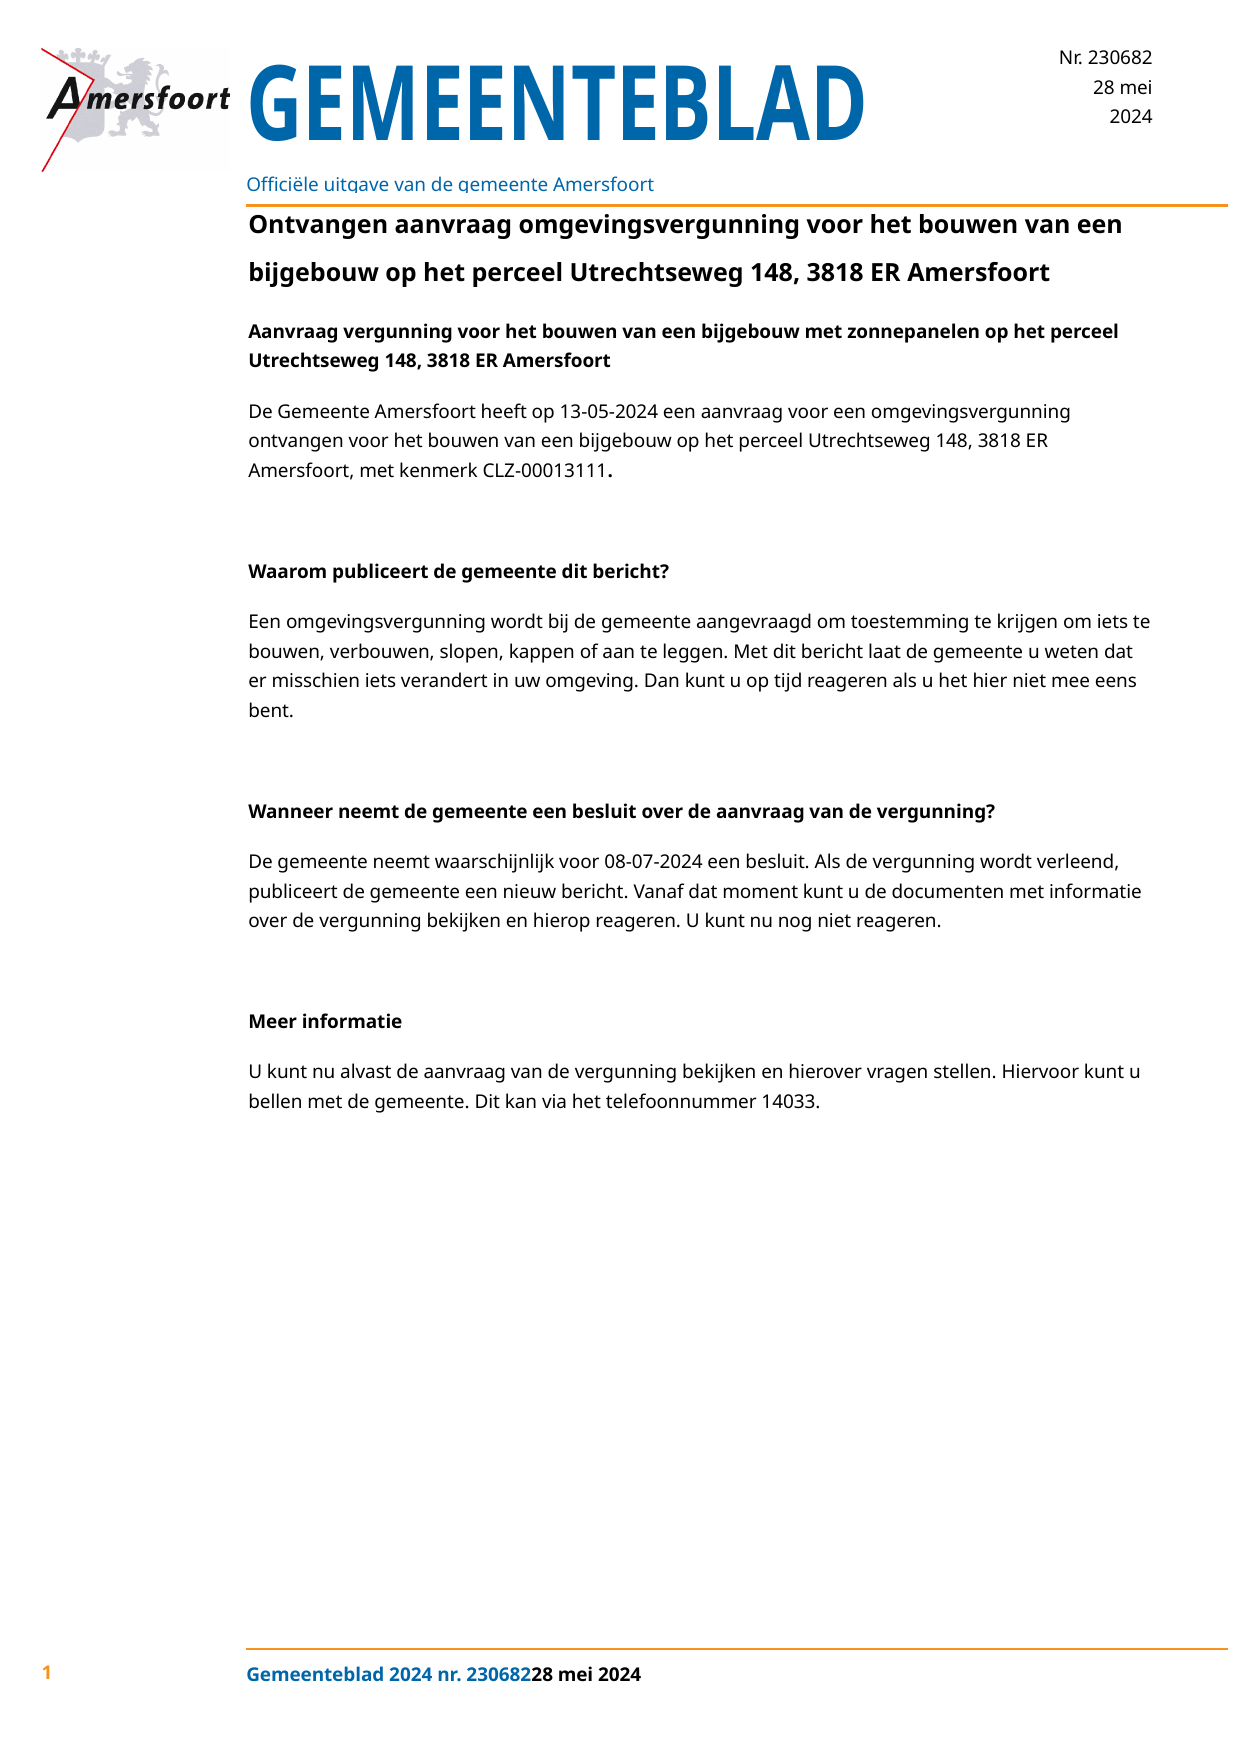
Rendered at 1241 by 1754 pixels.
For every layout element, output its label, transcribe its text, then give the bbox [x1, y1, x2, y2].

text Waarom publiceert de gemeente dit bericht? [248, 558, 1152, 584]
picture [41, 47, 231, 172]
text U kunt nu alvast de aanvraag van de vergunning bekijken en hierover vragen stellen. Hiervoor kunt u bellen met de gemeente. Dit kan via het telefoonnummer 14033. [248, 1059, 1152, 1114]
text De Gemeente Amersfoort heeft op 13-05-2024 een aanvraag voor een omgevingsvergunning ontvangen voor het bouwen van een bijgebouw op het perceel Utrechtseweg 148, 3818 ER Amersfoort, met kenmerk CLZ-00013111. [248, 398, 1152, 483]
text Een omgevingsvergunning wordt bij de gemeente aangevraagd om toestemming te krijgen om iets te bouwen, verbouwen, slopen, kappen of aan te leggen. Met dit bericht laat de gemeente u weten dat er misschien iets verandert in uw omgeving. Dan kunt u op tijd reageren als u het hier niet mee eens bent. [248, 608, 1152, 723]
text Wanneer neemt de gemeente een besluit over de aanvraag van de vergunning? [248, 798, 1152, 824]
text Aanvraag vergunning voor het bouwen van een bijgebouw met zonnepanelen op het perceel Utrechtseweg 148, 3818 ER Amersfoort [248, 318, 1152, 373]
text De gemeente neemt waarschijnlijk voor 08-07-2024 een besluit. Als de vergunning wordt verleend, publiceert de gemeente een nieuw bericht. Vanaf dat moment kunt u de documenten met informatie over de vergunning bekijken en hierop reageren. U kunt nu nog niet reageren. [248, 848, 1152, 933]
text Meer informatie [248, 1008, 1152, 1034]
text Ontvangen aanvraag omgevingsvergunning voor het bouwen van een bijgebouw op het perceel Utrechtseweg 148, 3818 ER Amersfoort [248, 207, 1152, 288]
